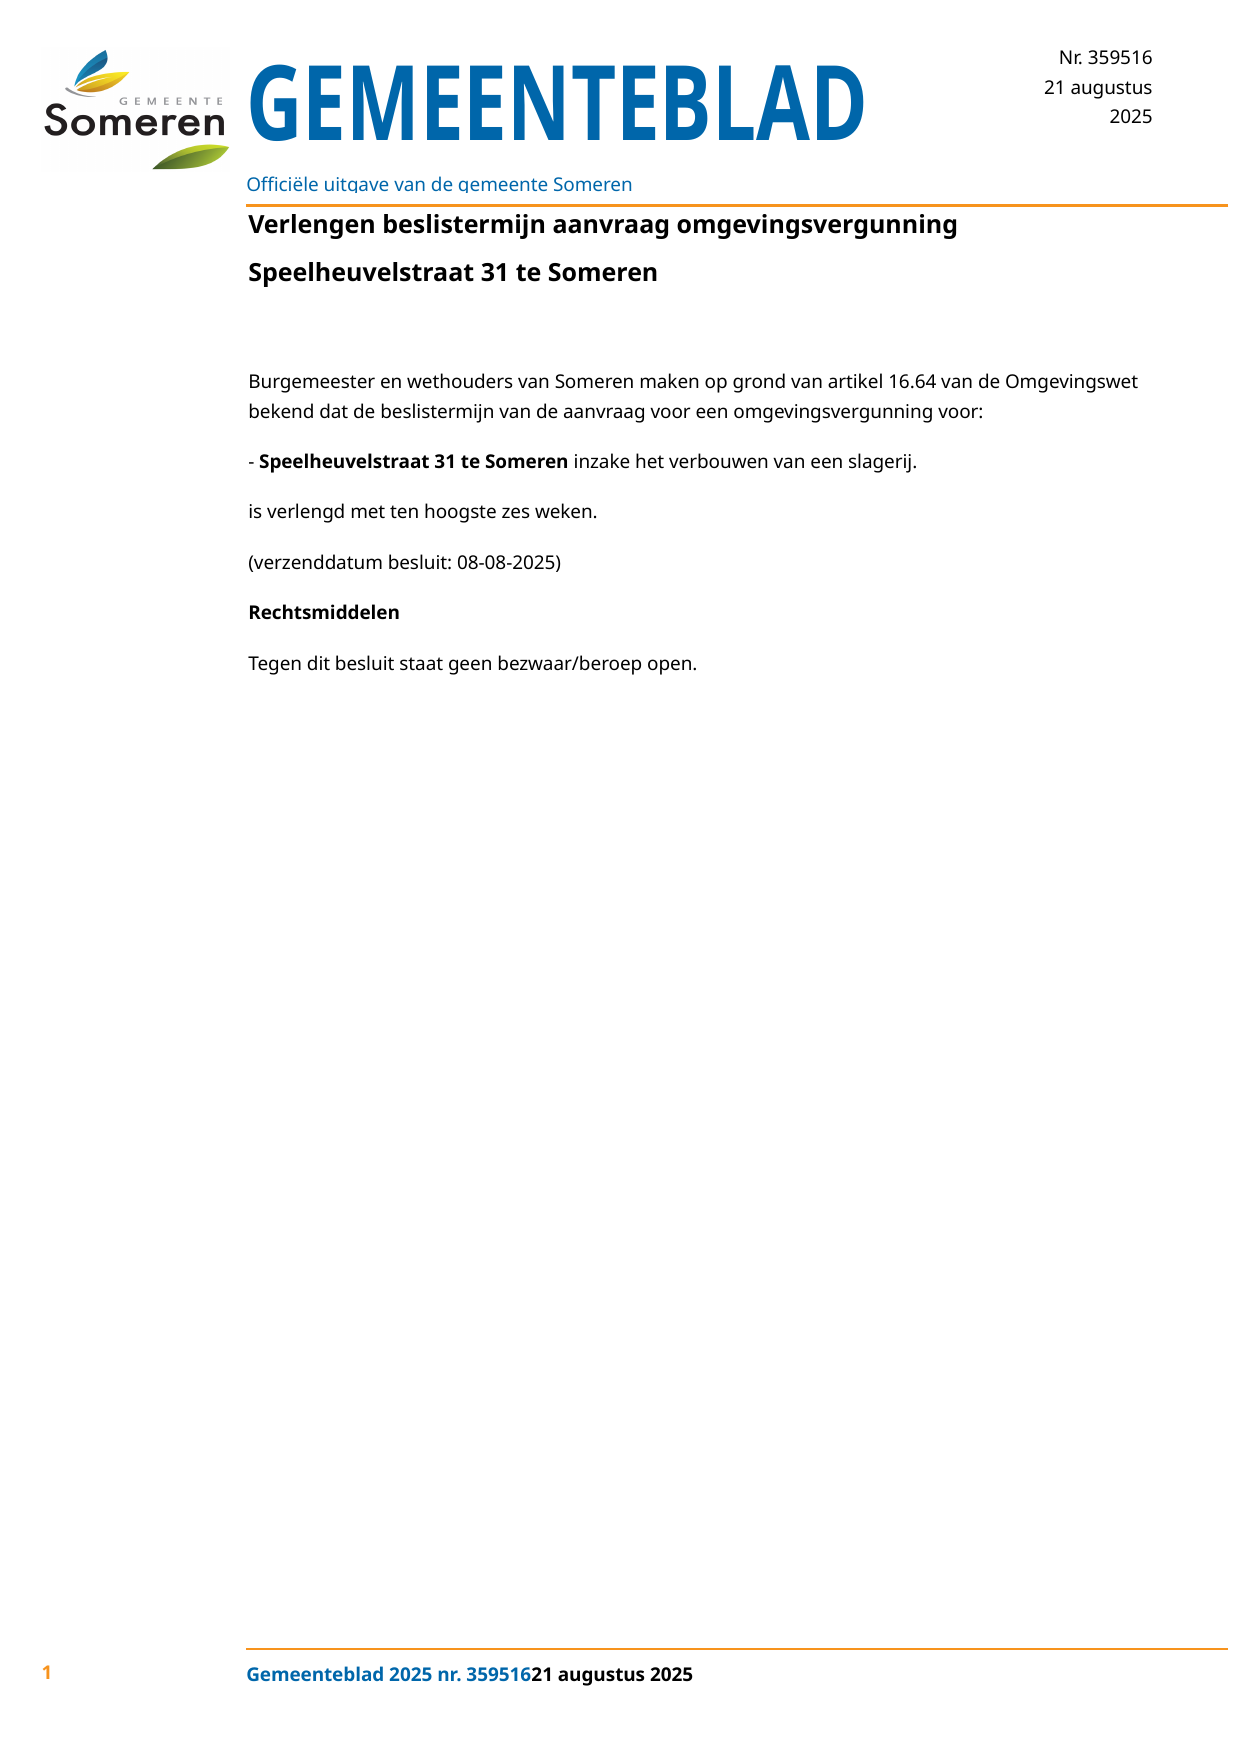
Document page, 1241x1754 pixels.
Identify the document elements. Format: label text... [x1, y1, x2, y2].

text Rechtsmiddelen [248, 599, 1152, 625]
text Verlengen beslistermijn aanvraag omgevingsvergunning Speelheuvelstraat 31 te Someren [248, 207, 1152, 288]
text - Speelheuvelstraat 31 te Someren inzake het verbouwen van een slagerij. [248, 448, 1152, 474]
text Tegen dit besluit staat geen bezwaar/beroep open. [248, 650, 1152, 676]
text is verlengd met ten hoogste zes weken. [248, 499, 1152, 524]
text (verzenddatum besluit: 08-08-2025) [248, 549, 1152, 575]
text Burgemeester en wethouders van Someren maken op grond van artikel 16.64 van de Omgevingswet bekend dat de beslistermijn van de aanvraag voor een omgevingsvergunning voor: [248, 368, 1152, 424]
picture [41, 47, 231, 172]
